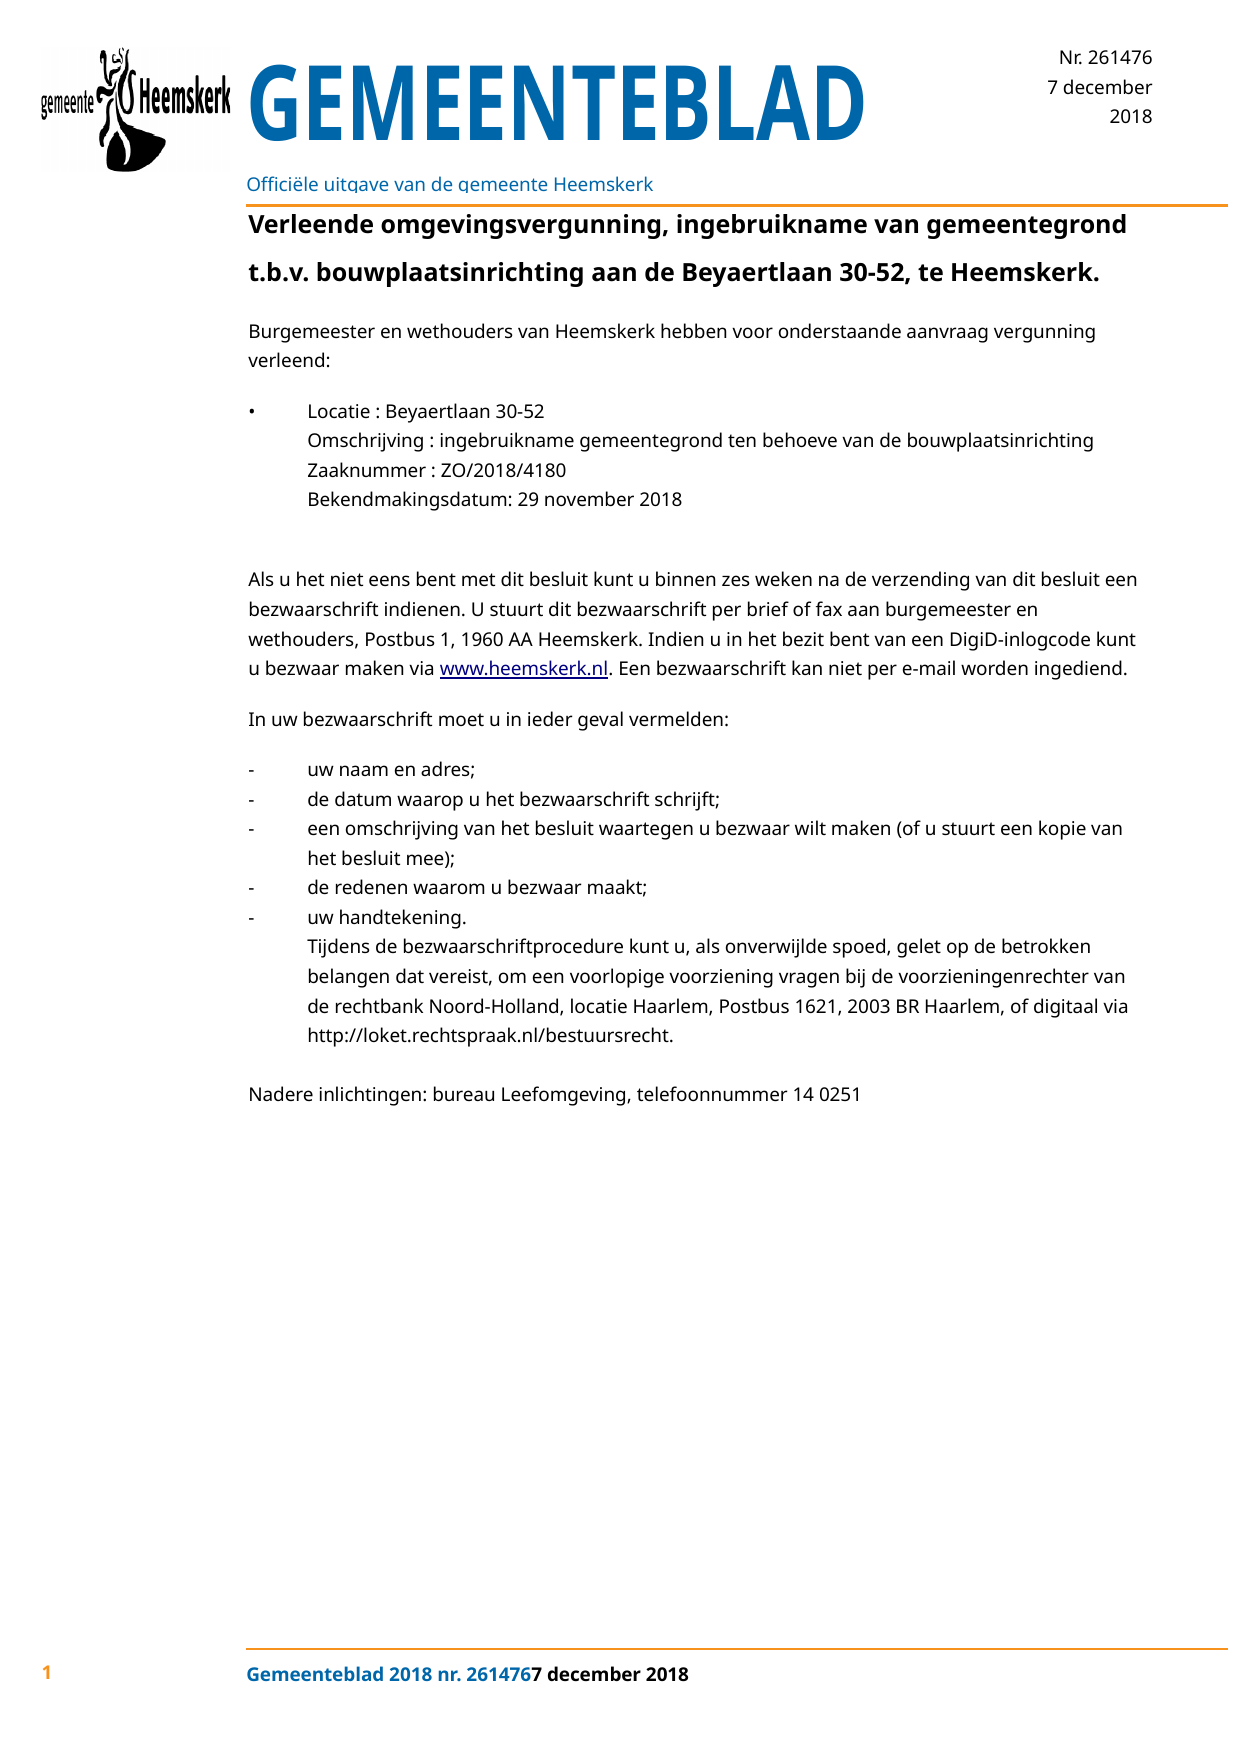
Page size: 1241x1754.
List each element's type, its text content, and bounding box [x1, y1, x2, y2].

list Zaaknummer : ZO/2018/4180 [248, 457, 1152, 483]
list Locatie : Beyaertlaan 30-52 [248, 398, 1152, 424]
list Bekendmakingsdatum: 29 november 2018 [248, 487, 1152, 512]
list Omschrijving : ingebruikname gemeentegrond ten behoeve van de bouwplaatsinrichting [248, 427, 1152, 453]
text In uw bezwaarschrift moet u in ieder geval vermelden: [248, 706, 1152, 732]
text Als u het niet eens bent met dit besluit kunt u binnen zes weken na de verzending van dit besluit een bezwaarschrift indienen. U stuurt dit bezwaarschrift per brief of fax aan burgemeester en wethouders, Postbus 1, 1960 AA Heemskerk. Indien u in het bezit bent van een DigiD-inlogcode kunt u bezwaar maken via www.heemskerk.nl. Een bezwaarschrift kan niet per e-mail worden ingediend. [248, 567, 1152, 681]
list uw naam en adres; [248, 756, 1152, 782]
text Burgemeester en wethouders van Heemskerk hebben voor onderstaande aanvraag vergunning verleend: [248, 318, 1152, 373]
list Tijdens de bezwaarschriftprocedure kunt u, als onverwijlde spoed, gelet op de betrokken belangen dat vereist, om een voorlopige voorziening vragen bij de voorzieningenrechter van de rechtbank Noord-Holland, locatie Haarlem, Postbus 1621, 2003 BR Haarlem, of digitaal via http://loket.rechtspraak.nl/bestuursrecht. [248, 934, 1152, 1048]
list de datum waarop u het bezwaarschrift schrijft; [248, 786, 1152, 812]
text Nadere inlichtingen: bureau Leefomgeving, telefoonnummer 14 0251 [248, 1082, 1152, 1107]
picture [41, 47, 231, 172]
list uw handtekening. [248, 904, 1152, 930]
text Verleende omgevingsvergunning, ingebruikname van gemeentegrond t.b.v. bouwplaatsinrichting aan de Beyaertlaan 30-52, te Heemskerk. [248, 207, 1152, 288]
list de redenen waarom u bezwaar maakt; [248, 874, 1152, 900]
list een omschrijving van het besluit waartegen u bezwaar wilt maken (of u stuurt een kopie van het besluit mee); [248, 815, 1152, 871]
